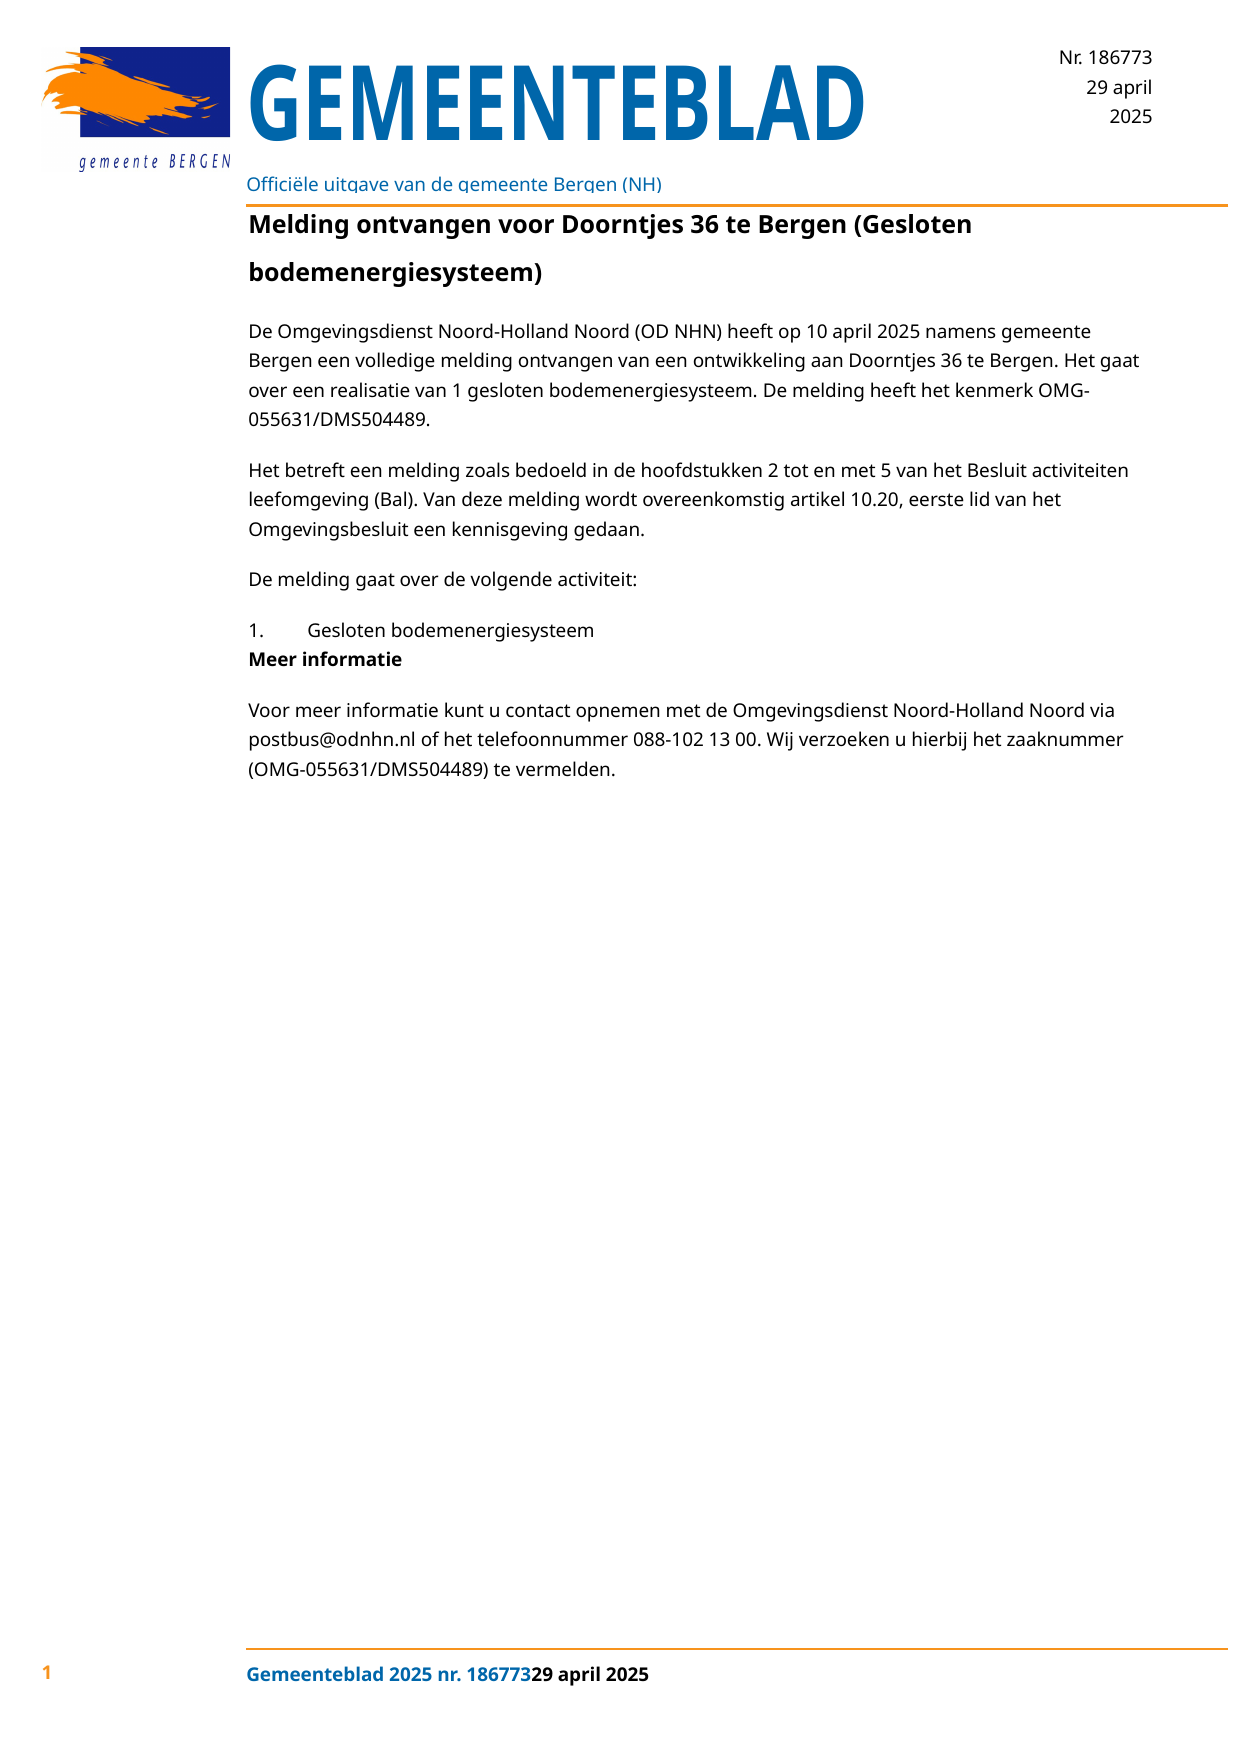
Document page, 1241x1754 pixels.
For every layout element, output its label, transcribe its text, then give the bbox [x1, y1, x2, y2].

text Het betreft een melding zoals bedoeld in de hoofdstukken 2 tot en met 5 van het Besluit activiteiten leefomgeving (Bal). Van deze melding wordt overeenkomstig artikel 10.20, eerste lid van het Omgevingsbesluit een kennisgeving gedaan. [248, 457, 1152, 542]
text De Omgevingsdienst Noord-Holland Noord (OD NHN) heeft op 10 april 2025 namens gemeente Bergen een volledige melding ontvangen van een ontwikkeling aan Doorntjes 36 te Bergen. Het gaat over een realisatie van 1 gesloten bodemenergiesysteem. De melding heeft het kenmerk OMG-055631/DMS504489. [248, 318, 1152, 432]
text Voor meer informatie kunt u contact opnemen met de Omgevingsdienst Noord-Holland Noord via postbus@odnhn.nl of het telefoonnummer 088-102 13 00. Wij verzoeken u hierbij het zaaknummer (OMG-055631/DMS504489) te vermelden. [248, 697, 1152, 782]
text Melding ontvangen voor Doorntjes 36 te Bergen (Gesloten bodemenergiesysteem) [248, 207, 1152, 288]
text De melding gaat over de volgende activiteit: [248, 567, 1152, 592]
picture [41, 47, 231, 172]
text Meer informatie [248, 647, 1152, 672]
list Gesloten bodemenergiesysteem [248, 617, 1152, 643]
